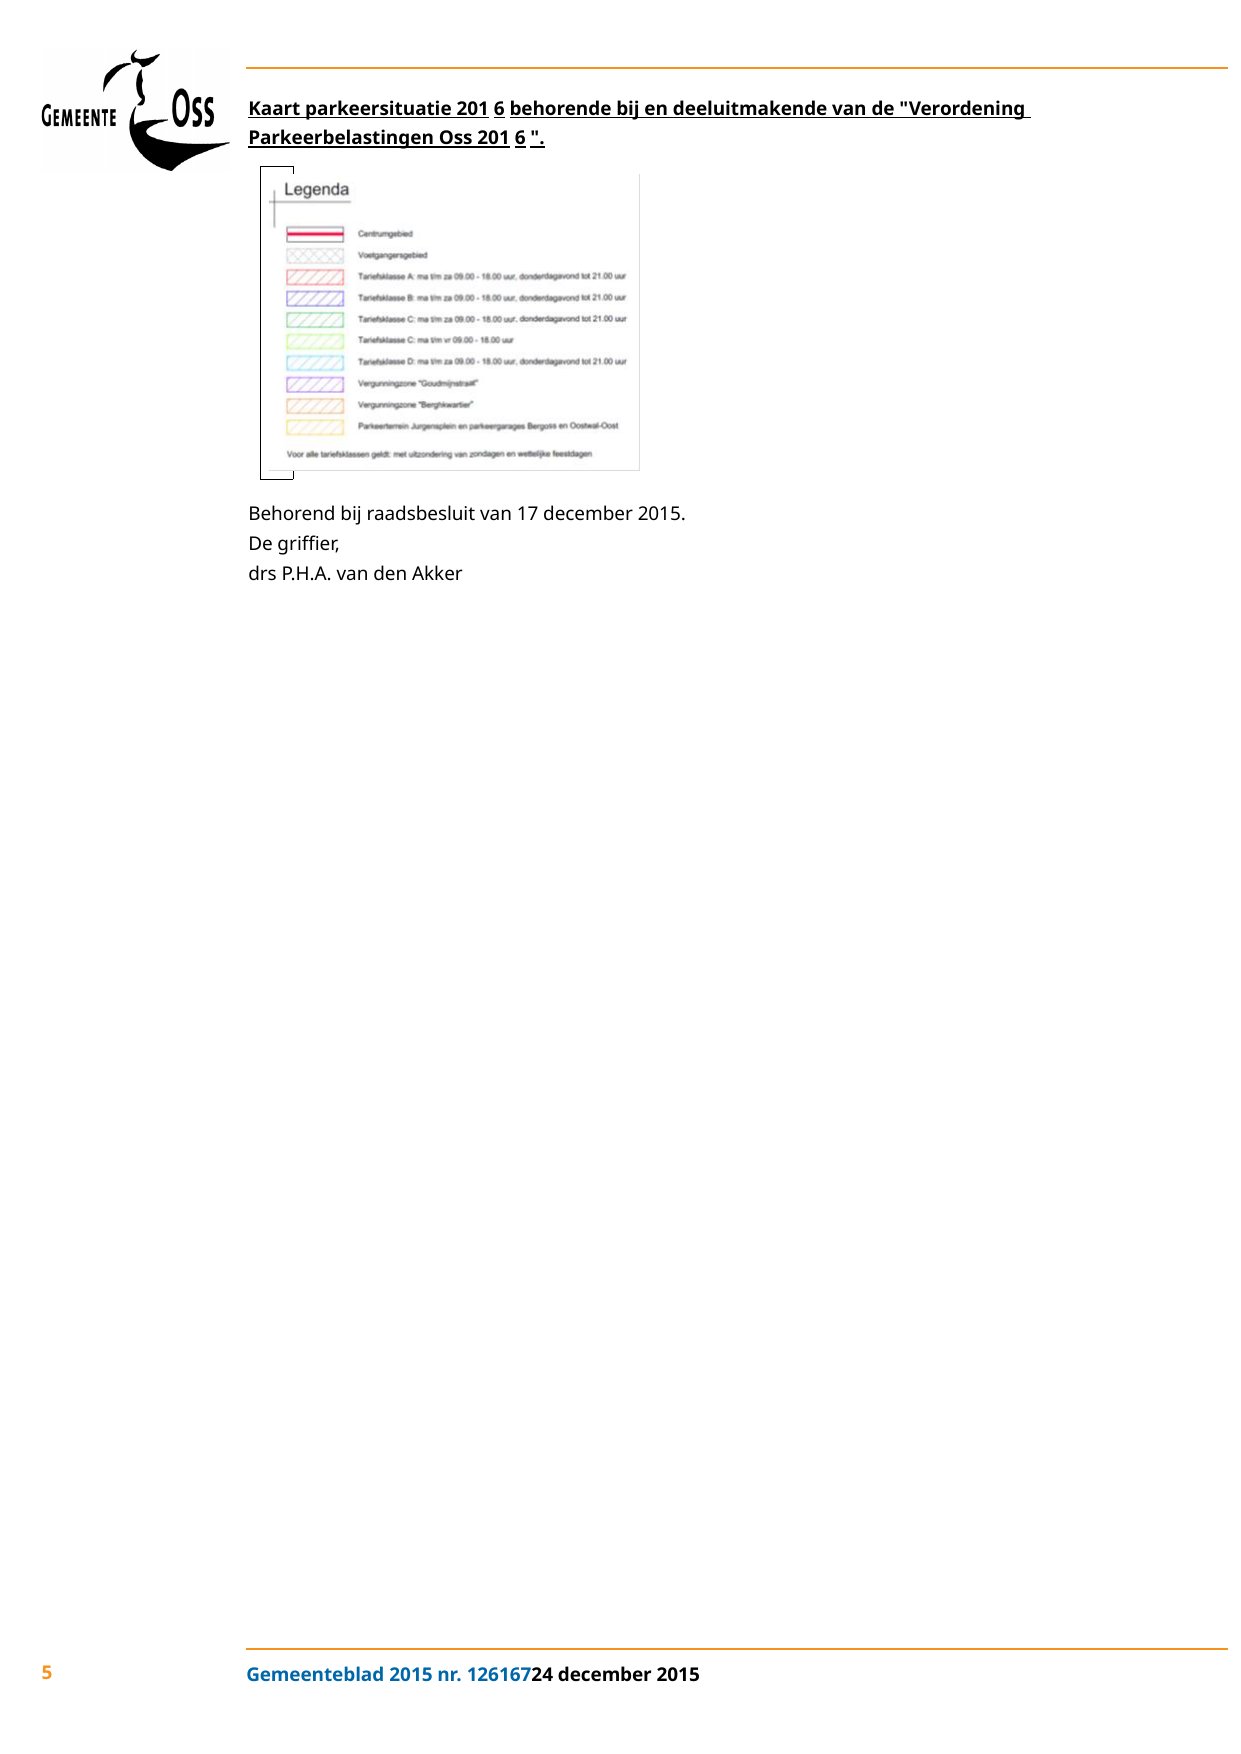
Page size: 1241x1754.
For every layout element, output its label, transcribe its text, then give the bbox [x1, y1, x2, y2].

table_header drs P.H.A. van den Akker [248, 560, 959, 585]
text De griffier, [248, 530, 1152, 556]
picture [268, 174, 640, 471]
picture [41, 47, 231, 172]
text Kaart parkeersituatie 201 6 behorende bij en deeluitmakende van de "Verordening Parkeerbelastingen Oss 201 6 ". [248, 95, 1152, 150]
table_header [959, 560, 1152, 585]
text Behorend bij raadsbesluit van 17 december 2015. [248, 500, 1152, 526]
